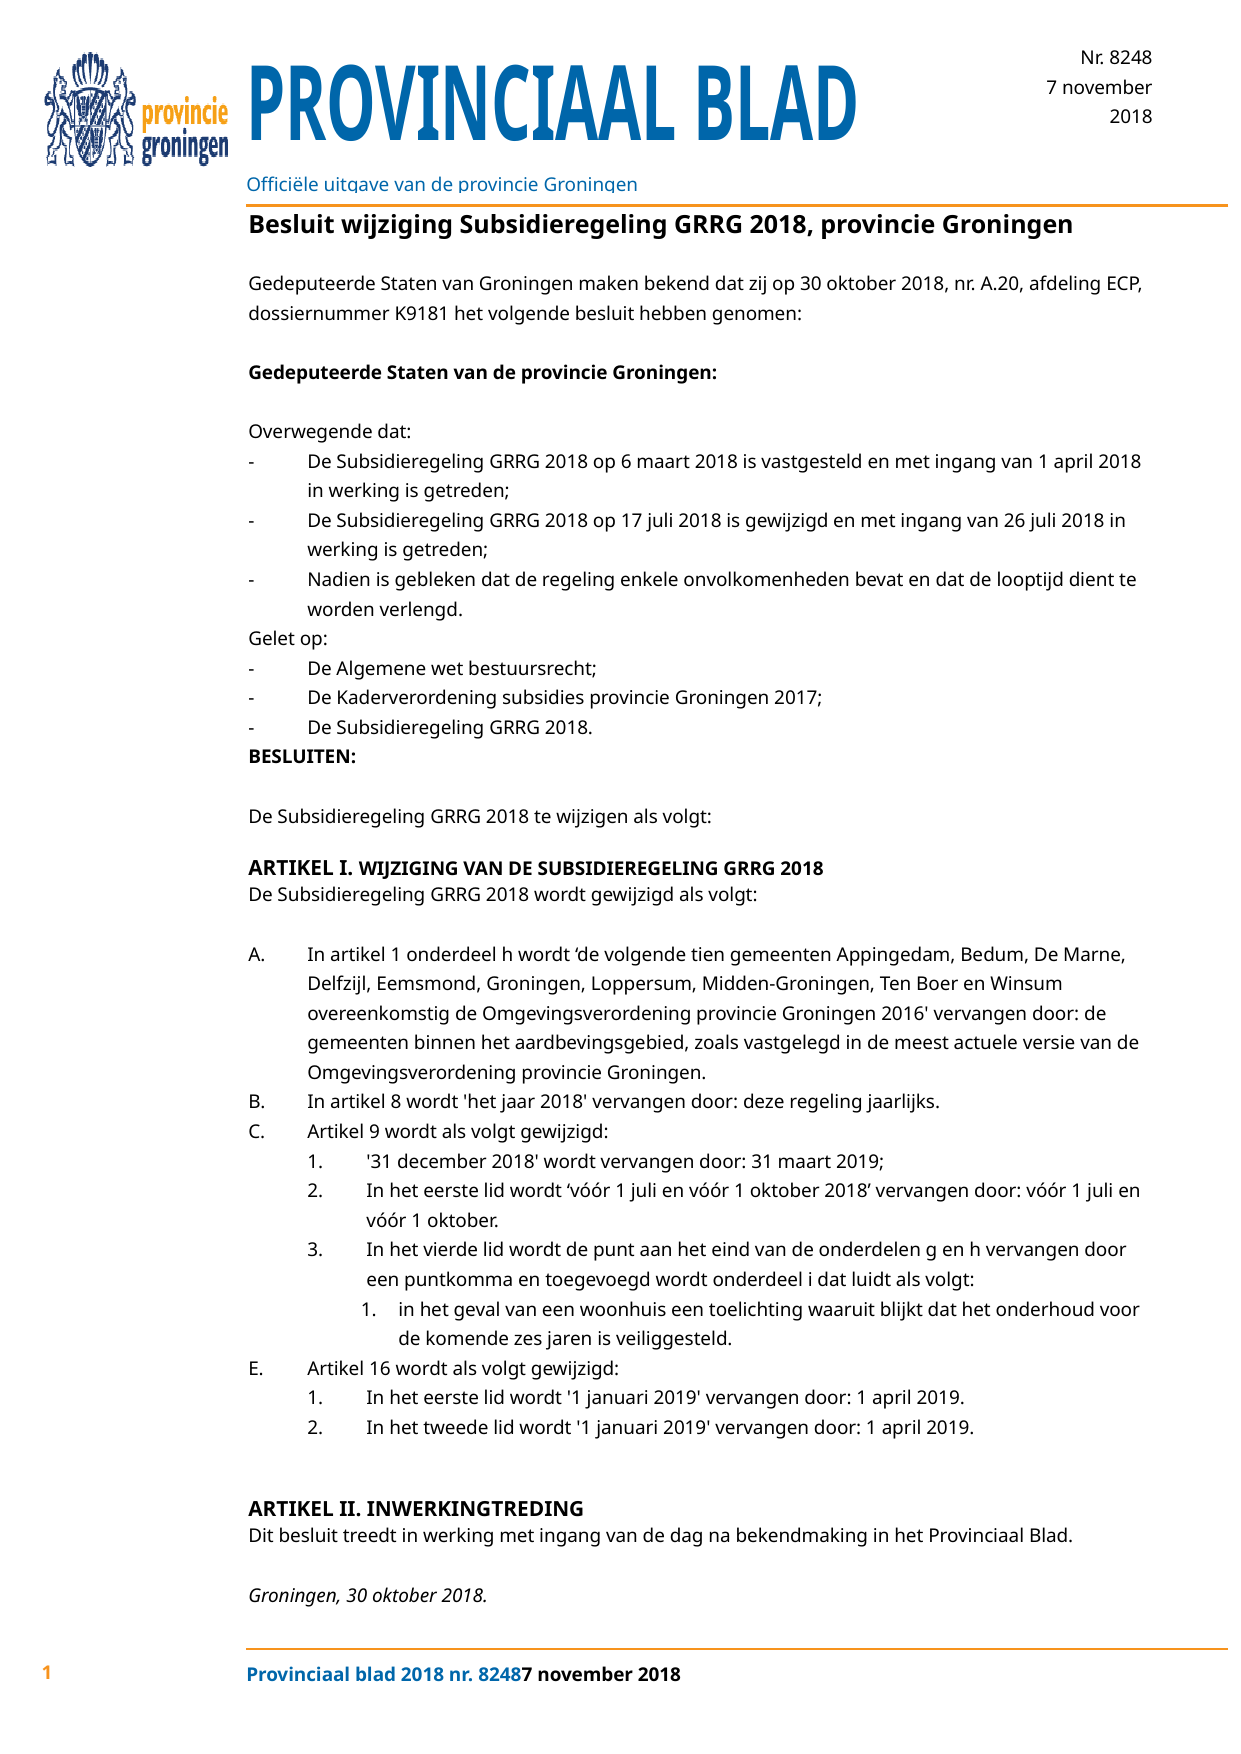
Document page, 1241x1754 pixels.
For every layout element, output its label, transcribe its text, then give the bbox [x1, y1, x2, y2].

text BESLUITEN: [248, 744, 1152, 769]
list In artikel 1 onderdeel h wordt ‘de volgende tien gemeenten Appingedam, Bedum, De Marne, Delfzijl, Eemsmond, Groningen, Loppersum, Midden-Groningen, Ten Boer en Winsum overeenkomstig de Omgevingsverordening provincie Groningen 2016' vervangen door: de gemeenten binnen het aardbevingsgebied, zoals vastgelegd in de meest actuele versie van de Omgevingsverordening provincie Groningen. [248, 941, 1152, 1085]
text Besluit wijziging Subsidieregeling GRRG 2018, provincie Groningen [248, 207, 1152, 241]
list Artikel 9 wordt als volgt gewijzigd: [248, 1118, 1152, 1144]
text ARTIKEL II. INWERKINGTREDING [248, 1494, 1152, 1523]
list In het eerste lid wordt ‘vóór 1 juli en vóór 1 oktober 2018’ vervangen door: vóór 1 juli en vóór 1 oktober. [307, 1177, 1152, 1233]
list In het vierde lid wordt de punt aan het eind van de onderdelen g en h vervangen door een puntkomma en toegevoegd wordt onderdeel i dat luidt als volgt: [307, 1237, 1152, 1292]
list In artikel 8 wordt 'het jaar 2018' vervangen door: deze regeling jaarlijks. [248, 1089, 1152, 1114]
text De Subsidieregeling GRRG 2018 te wijzigen als volgt: [248, 803, 1152, 828]
list De Kaderverordening subsidies provincie Groningen 2017; [248, 684, 1152, 710]
list De Subsidieregeling GRRG 2018. [248, 714, 1152, 740]
text De Subsidieregeling GRRG 2018 wordt gewijzigd als volgt: [248, 882, 1152, 907]
list In het eerste lid wordt '1 januari 2019' vervangen door: 1 april 2019. [307, 1384, 1152, 1410]
text Groningen, 30 oktober 2018. [248, 1582, 1152, 1607]
picture [41, 47, 231, 172]
text Gedeputeerde Staten van de provincie Groningen: [248, 359, 1152, 385]
list De Subsidieregeling GRRG 2018 op 6 maart 2018 is vastgesteld en met ingang van 1 april 2018 in werking is getreden; [248, 448, 1152, 503]
list in het geval van een woonhuis een toelichting waaruit blijkt dat het onderhoud voor de komende zes jaren is veiliggesteld. [361, 1296, 1152, 1351]
list '31 december 2018' wordt vervangen door: 31 maart 2019; [307, 1148, 1152, 1174]
list Artikel 16 wordt als volgt gewijzigd: [248, 1355, 1152, 1381]
text Gedeputeerde Staten van Groningen maken bekend dat zij op 30 oktober 2018, nr. A.20, afdeling ECP, dossiernummer K9181 het volgende besluit hebben genomen: [248, 270, 1152, 326]
text Gelet op: [248, 625, 1152, 651]
list Nadien is gebleken dat de regeling enkele onvolkomenheden bevat en dat de looptijd dient te worden verlengd. [248, 566, 1152, 621]
text Dit besluit treedt in werking met ingang van de dag na bekendmaking in het Provinciaal Blad. [248, 1523, 1152, 1548]
list De Subsidieregeling GRRG 2018 op 17 juli 2018 is gewijzigd en met ingang van 26 juli 2018 in werking is getreden; [248, 507, 1152, 562]
text Overwegende dat: [248, 418, 1152, 444]
list De Algemene wet bestuursrecht; [248, 655, 1152, 681]
text ARTIKEL I. WIJZIGING VAN DE SUBSIDIEREGELING GRRG 2018 [248, 853, 1152, 882]
list In het tweede lid wordt '1 januari 2019' vervangen door: 1 april 2019. [307, 1414, 1152, 1440]
